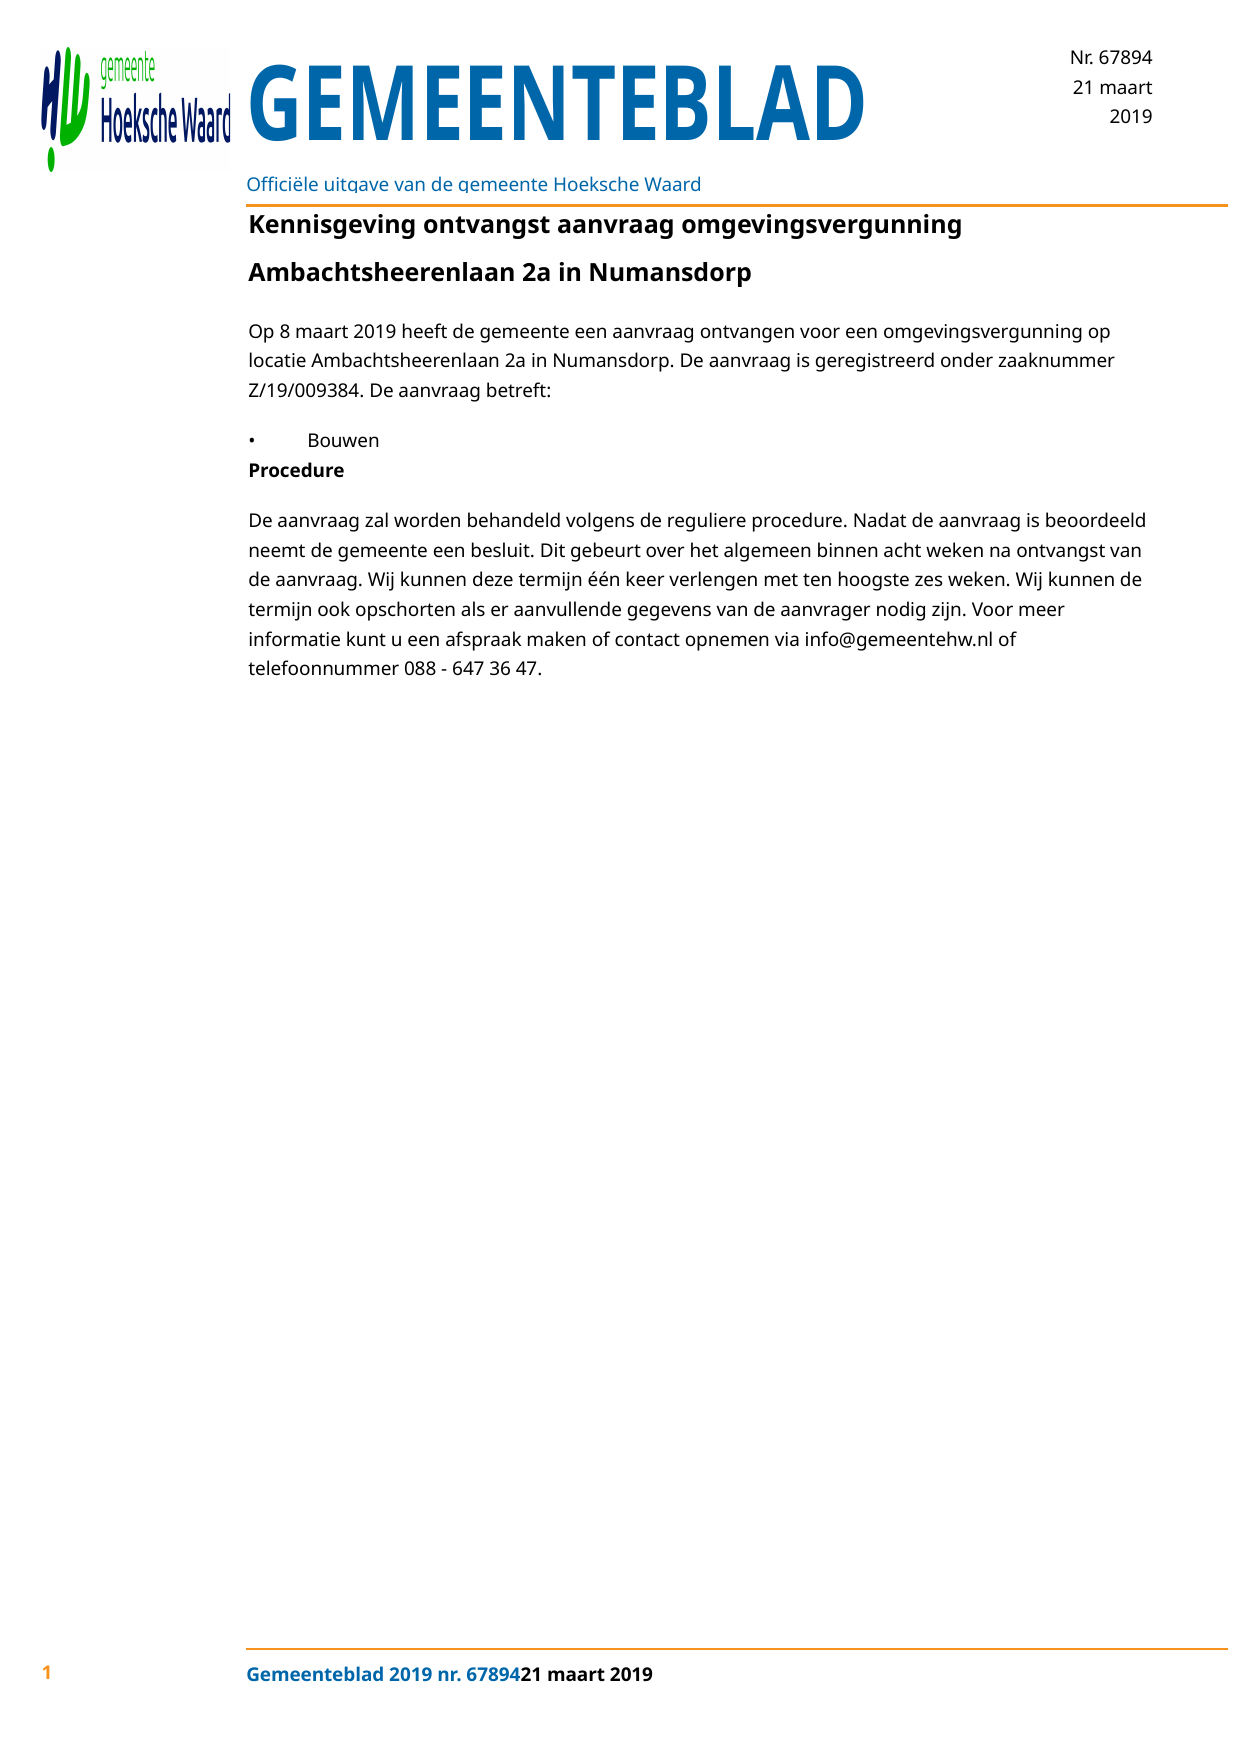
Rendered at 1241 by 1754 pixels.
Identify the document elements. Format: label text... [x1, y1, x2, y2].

text Procedure [248, 457, 1152, 483]
picture [41, 47, 231, 172]
text Op 8 maart 2019 heeft de gemeente een aanvraag ontvangen voor een omgevingsvergunning op locatie Ambachtsheerenlaan 2a in Numansdorp. De aanvraag is geregistreerd onder zaaknummer Z/19/009384. De aanvraag betreft: [248, 318, 1152, 403]
list Bouwen [248, 427, 1152, 453]
text De aanvraag zal worden behandeld volgens de reguliere procedure. Nadat de aanvraag is beoordeeld neemt de gemeente een besluit. Dit gebeurt over het algemeen binnen acht weken na ontvangst van de aanvraag. Wij kunnen deze termijn één keer verlengen met ten hoogste zes weken. Wij kunnen de termijn ook opschorten als er aanvullende gegevens van de aanvrager nodig zijn. Voor meer informatie kunt u een afspraak maken of contact opnemen via info@gemeentehw.nl of telefoonnummer 088 - 647 36 47. [248, 507, 1152, 681]
text Kennisgeving ontvangst aanvraag omgevingsvergunning Ambachtsheerenlaan 2a in Numansdorp [248, 207, 1152, 288]
